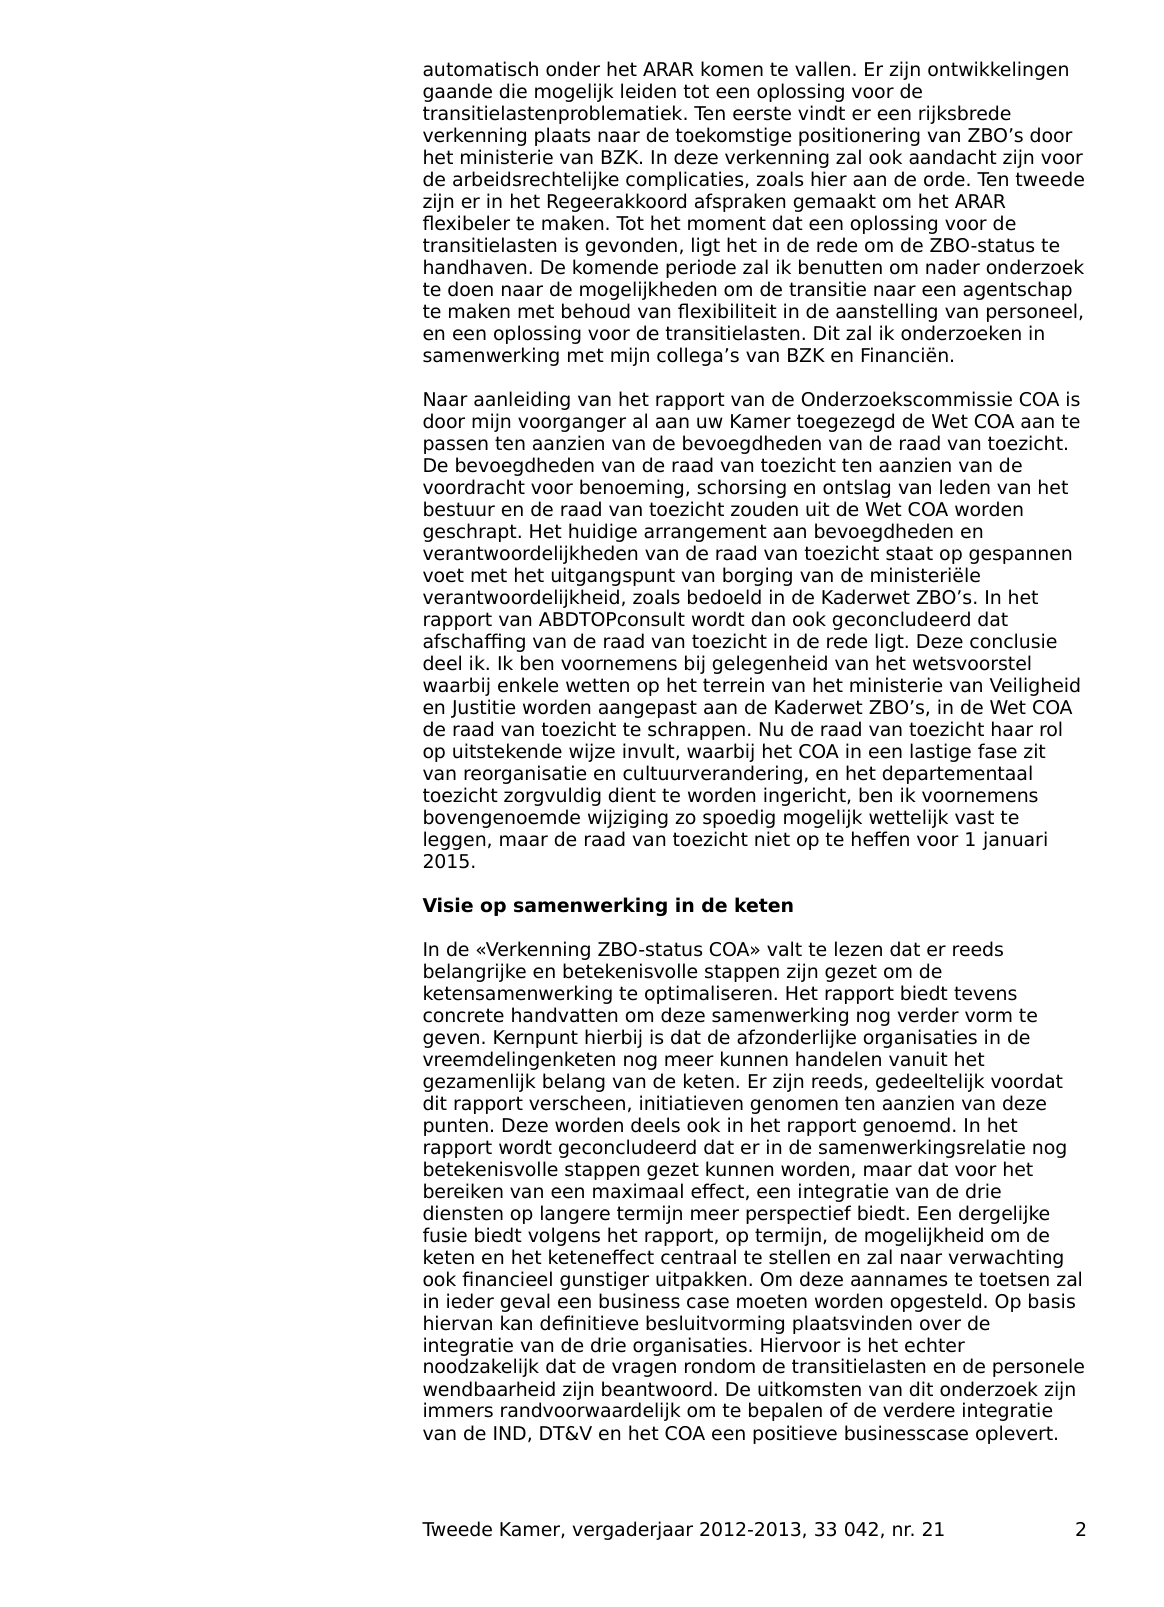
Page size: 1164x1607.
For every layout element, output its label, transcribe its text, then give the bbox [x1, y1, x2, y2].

text automatisch onder het ARAR komen te vallen. Er zijn ontwikkelingen gaande die mogelijk leiden tot een oplossing voor de transitielastenproblematiek. Ten eerste vindt er een rijksbrede verkenning plaats naar de toekomstige positionering van ZBO’s door het ministerie van BZK. In deze verkenning zal ook aandacht zijn voor de arbeidsrechtelijke complicaties, zoals hier aan de orde. Ten tweede zijn er in het Regeerakkoord afspraken gemaakt om het ARAR flexibeler te maken. Tot het moment dat een oplossing voor de transitielasten is gevonden, ligt het in de rede om de ZBO-status te handhaven. De komende periode zal ik benutten om nader onderzoek te doen naar de mogelijkheden om de transitie naar een agentschap te maken met behoud van flexibiliteit in de aanstelling van personeel, en een oplossing voor de transitielasten. Dit zal ik onderzoeken in samenwerking met mijn collega’s van BZK en Financiën. [422, 59, 1087, 367]
text In de «Verkenning ZBO-status COA» valt te lezen dat er reeds belangrijke en betekenisvolle stappen zijn gezet om de ketensamenwerking te optimaliseren. Het rapport biedt tevens concrete handvatten om deze samenwerking nog verder vorm te geven. Kernpunt hierbij is dat de afzonderlijke organisaties in de vreemdelingenketen nog meer kunnen handelen vanuit het gezamenlijk belang van de keten. Er zijn reeds, gedeeltelijk voordat dit rapport verscheen, initiatieven genomen ten aanzien van deze punten. Deze worden deels ook in het rapport genoemd. In het rapport wordt geconcludeerd dat er in de samenwerkingsrelatie nog betekenisvolle stappen gezet kunnen worden, maar dat voor het bereiken van een maximaal effect, een integratie van de drie diensten op langere termijn meer perspectief biedt. Een dergelijke fusie biedt volgens het rapport, op termijn, de mogelijkheid om de keten en het keteneffect centraal te stellen en zal naar verwachting ook financieel gunstiger uitpakken. Om deze aannames te toetsen zal in ieder geval een business case moeten worden opgesteld. Op basis hiervan kan definitieve besluitvorming plaatsvinden over de integratie van de drie organisaties. Hiervoor is het echter noodzakelijk dat de vragen rondom de transitielasten en de personele wendbaarheid zijn beantwoord. De uitkomsten van dit onderzoek zijn immers randvoorwaardelijk om te bepalen of de verdere integratie van de IND, DT&V en het COA een positieve businesscase oplevert. [422, 939, 1087, 1444]
subtitle Visie op samenwerking in de keten [422, 895, 1087, 917]
text Naar aanleiding van het rapport van de Onderzoekscommissie COA is door mijn voorganger al aan uw Kamer toegezegd de Wet COA aan te passen ten aanzien van de bevoegdheden van de raad van toezicht. De bevoegdheden van de raad van toezicht ten aanzien van de voordracht voor benoeming, schorsing en ontslag van leden van het bestuur en de raad van toezicht zouden uit de Wet COA worden geschrapt. Het huidige arrangement aan bevoegdheden en verantwoordelijkheden van de raad van toezicht staat op gespannen voet met het uitgangspunt van borging van de ministeriële verantwoordelijkheid, zoals bedoeld in de Kaderwet ZBO’s. In het rapport van ABDTOPconsult wordt dan ook geconcludeerd dat afschaffing van de raad van toezicht in de rede ligt. Deze conclusie deel ik. Ik ben voornemens bij gelegenheid van het wetsvoorstel waarbij enkele wetten op het terrein van het ministerie van Veiligheid en Justitie worden aangepast aan de Kaderwet ZBO’s, in de Wet COA de raad van toezicht te schrappen. Nu de raad van toezicht haar rol op uitstekende wijze invult, waarbij het COA in een lastige fase zit van reorganisatie en cultuurverandering, en het departementaal toezicht zorgvuldig dient te worden ingericht, ben ik voornemens bovengenoemde wijziging zo spoedig mogelijk wettelijk vast te leggen, maar de raad van toezicht niet op te heffen voor 1 januari 2015. [422, 389, 1087, 872]
